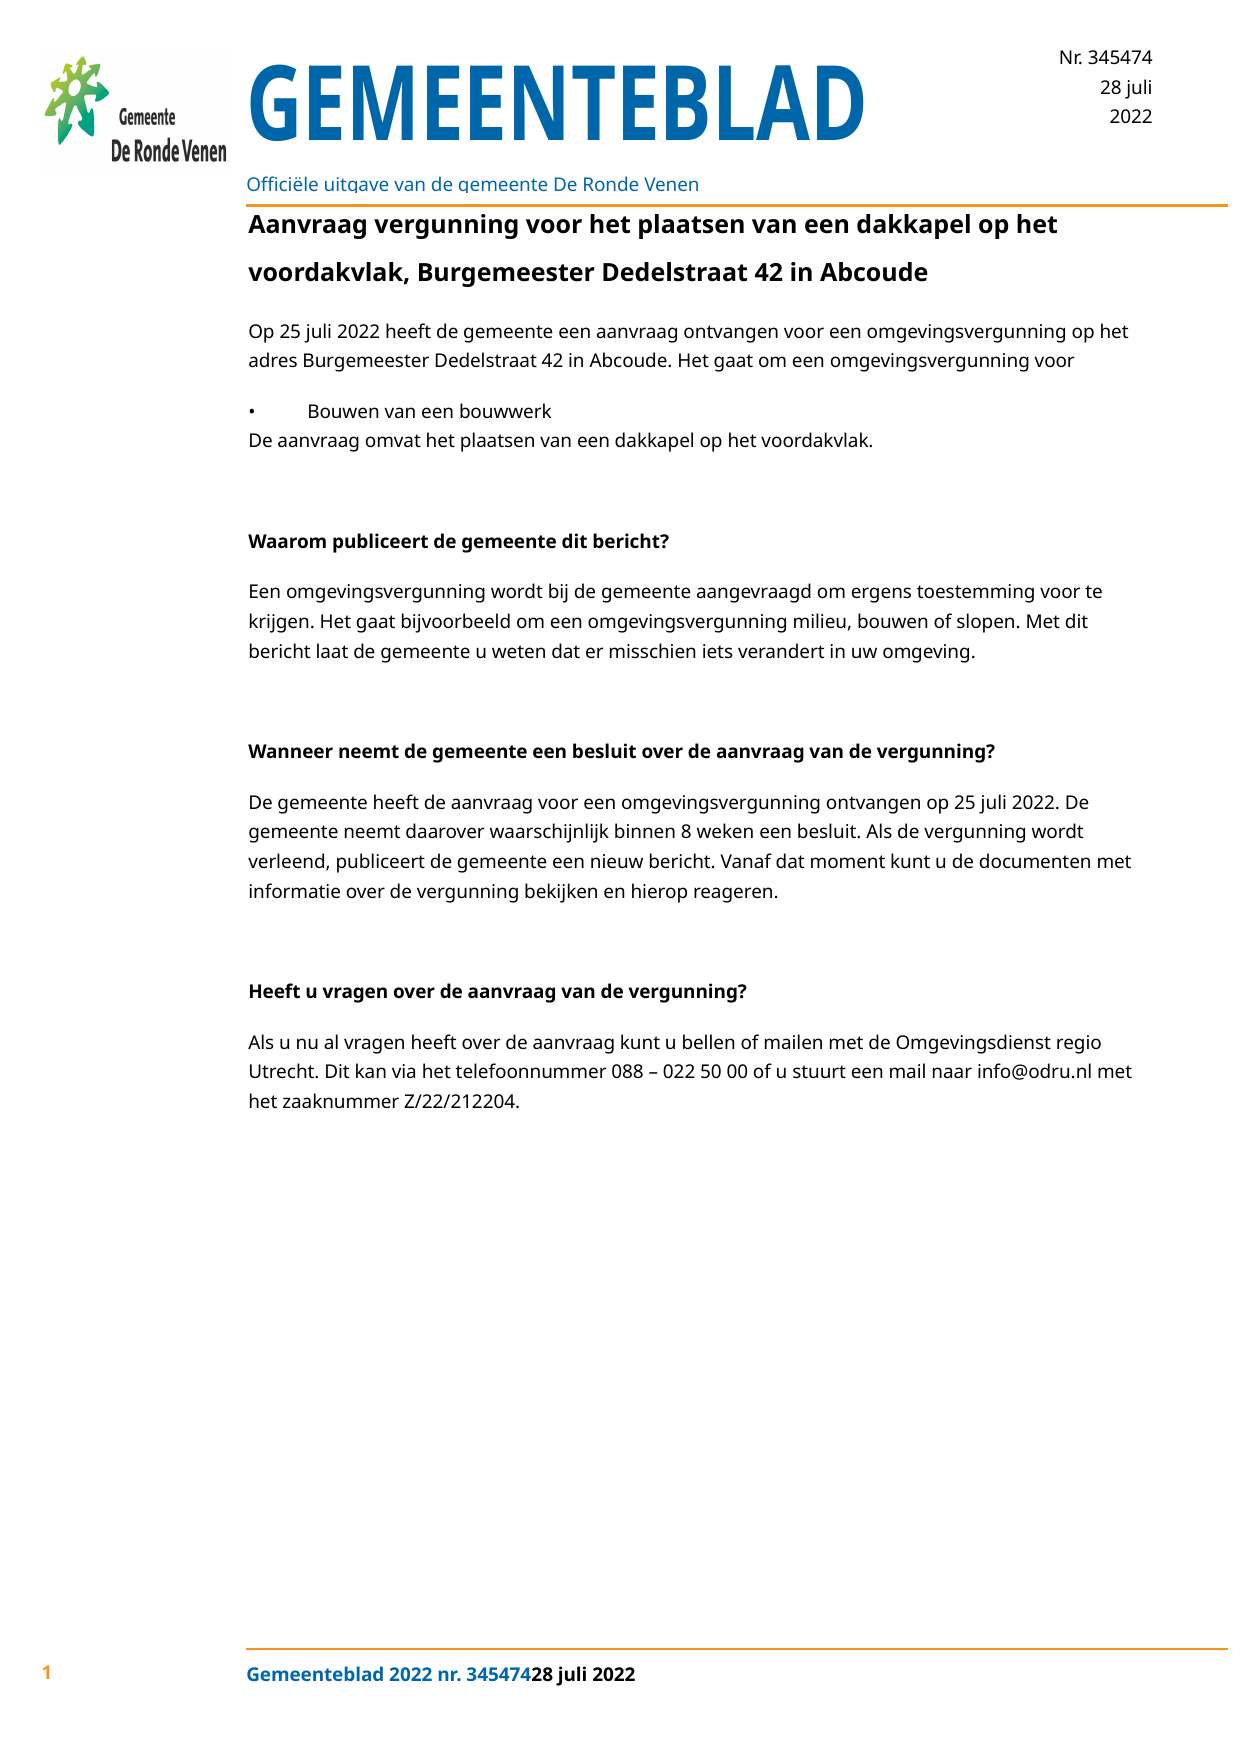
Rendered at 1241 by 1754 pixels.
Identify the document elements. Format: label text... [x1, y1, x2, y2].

text Waarom publiceert de gemeente dit bericht? [248, 528, 1152, 554]
text Heeft u vragen over de aanvraag van de vergunning? [248, 979, 1152, 1004]
text De aanvraag omvat het plaatsen van een dakkapel op het voordakvlak. [248, 427, 1152, 453]
text De gemeente heeft de aanvraag voor een omgevingsvergunning ontvangen op 25 juli 2022. De gemeente neemt daarover waarschijnlijk binnen 8 weken een besluit. Als de vergunning wordt verleend, publiceert de gemeente een nieuw bericht. Vanaf dat moment kunt u de documenten met informatie over de vergunning bekijken en hierop reageren. [248, 789, 1152, 904]
list Bouwen van een bouwwerk [248, 398, 1152, 424]
text Een omgevingsvergunning wordt bij de gemeente aangevraagd om ergens toestemming voor te krijgen. Het gaat bijvoorbeeld om een omgevingsvergunning milieu, bouwen of slopen. Met dit bericht laat de gemeente u weten dat er misschien iets verandert in uw omgeving. [248, 579, 1152, 664]
text Als u nu al vragen heeft over de aanvraag kunt u bellen of mailen met de Omgevingsdienst regio Utrecht. Dit kan via het telefoonnummer 088 – 022 50 00 of u stuurt een mail naar info@odru.nl met het zaaknummer Z/22/212204. [248, 1029, 1152, 1114]
text Op 25 juli 2022 heeft de gemeente een aanvraag ontvangen voor een omgevingsvergunning op het adres Burgemeester Dedelstraat 42 in Abcoude. Het gaat om een omgevingsvergunning voor [248, 318, 1152, 373]
text Wanneer neemt de gemeente een besluit over de aanvraag van de vergunning? [248, 739, 1152, 764]
text Aanvraag vergunning voor het plaatsen van een dakkapel op het voordakvlak, Burgemeester Dedelstraat 42 in Abcoude [248, 207, 1152, 288]
picture [41, 47, 231, 172]
